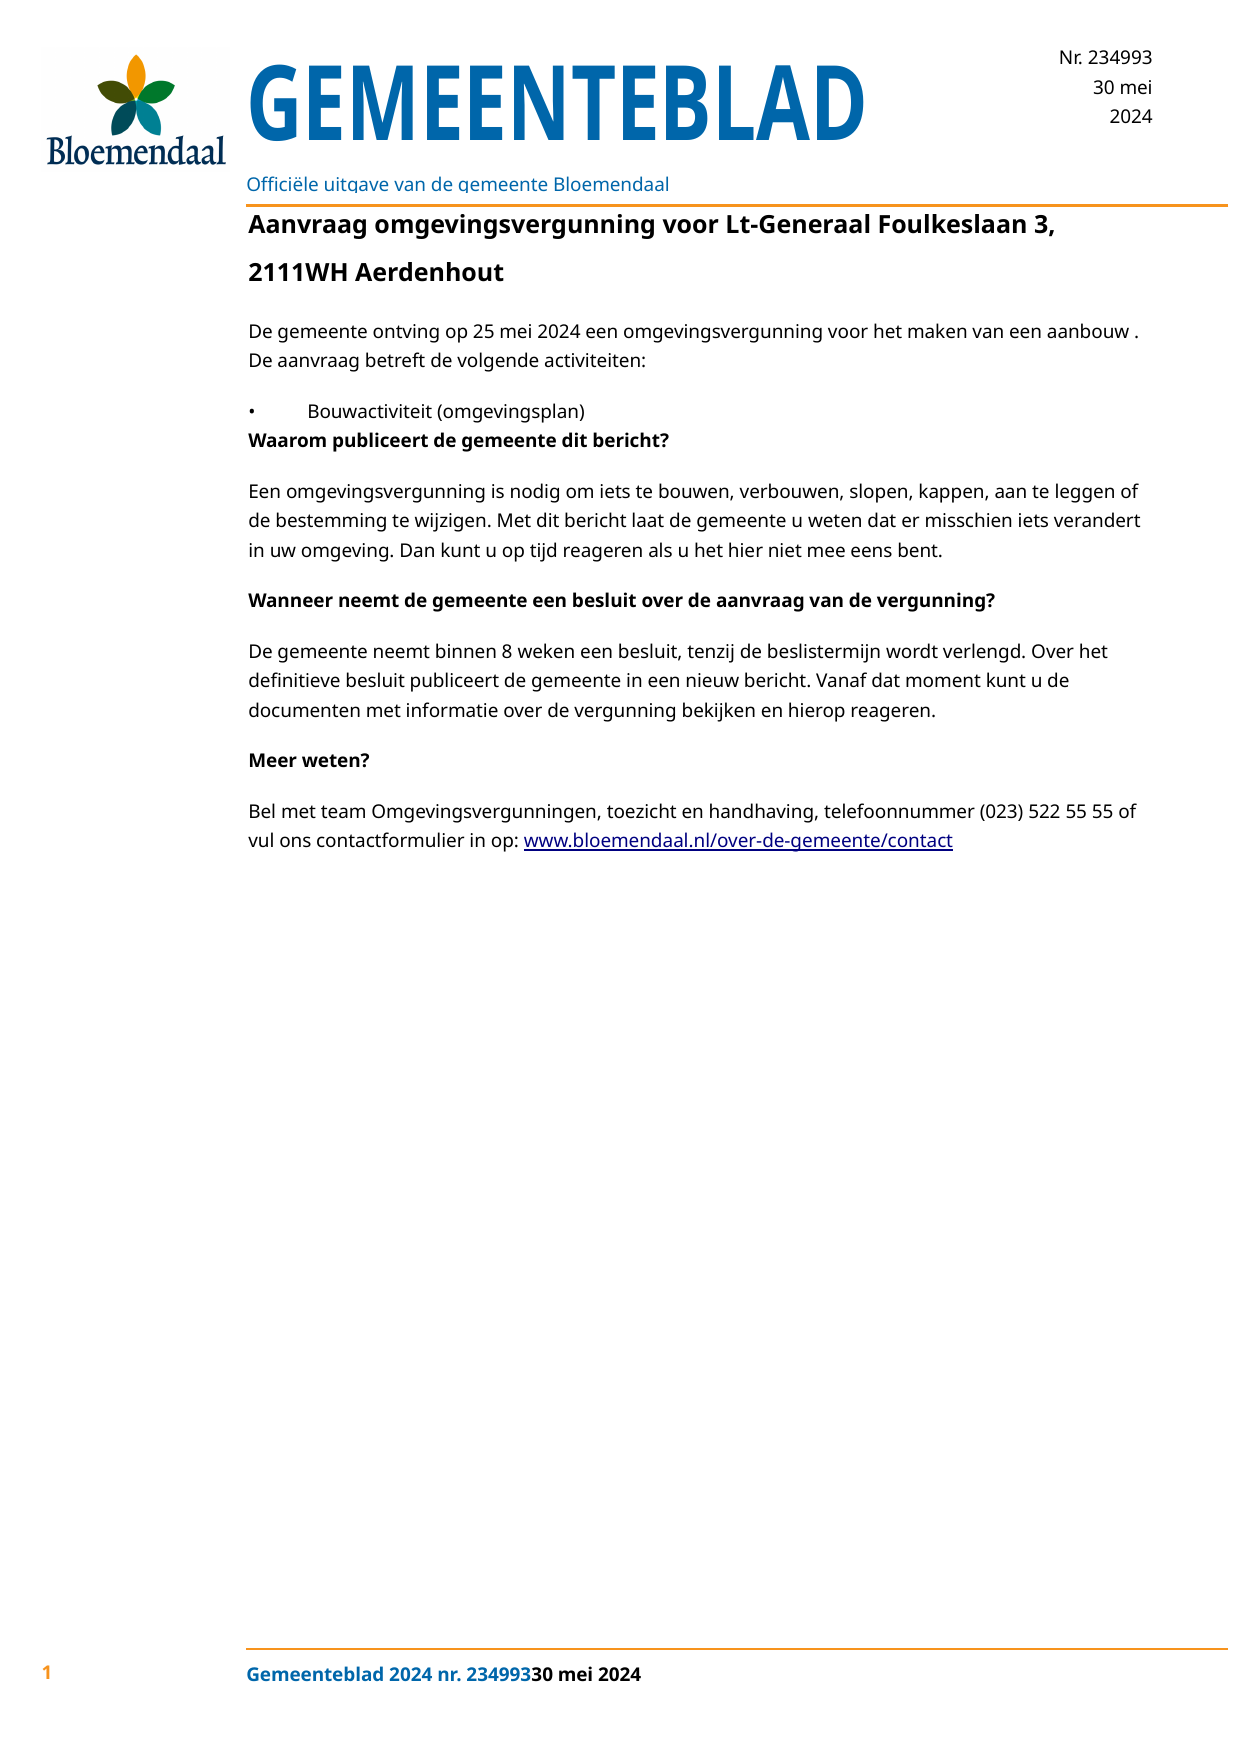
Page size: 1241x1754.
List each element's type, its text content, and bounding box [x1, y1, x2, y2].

text Bel met team Omgevingsvergunningen, toezicht en handhaving, telefoonnummer (023) 522 55 55 of vul ons contactformulier in op: www.bloemendaal.nl/over-de-gemeente/contact [248, 798, 1152, 853]
text Een omgevingsvergunning is nodig om iets te bouwen, verbouwen, slopen, kappen, aan te leggen of de bestemming te wijzigen. Met dit bericht laat de gemeente u weten dat er misschien iets verandert in uw omgeving. Dan kunt u op tijd reageren als u het hier niet mee eens bent. [248, 478, 1152, 563]
text De gemeente neemt binnen 8 weken een besluit, tenzij de beslistermijn wordt verlengd. Over het definitieve besluit publiceert de gemeente in een nieuw bericht. Vanaf dat moment kunt u de documenten met informatie over de vergunning bekijken en hierop reageren. [248, 638, 1152, 723]
text Meer weten? [248, 747, 1152, 773]
list Bouwactiviteit (omgevingsplan) [248, 398, 1152, 424]
text De gemeente ontving op 25 mei 2024 een omgevingsvergunning voor het maken van een aanbouw . De aanvraag betreft de volgende activiteiten: [248, 318, 1152, 373]
text Waarom publiceert de gemeente dit bericht? [248, 427, 1152, 453]
text Wanneer neemt de gemeente een besluit over de aanvraag van de vergunning? [248, 587, 1152, 613]
text Aanvraag omgevingsvergunning voor Lt-Generaal Foulkeslaan 3, 2111WH Aerdenhout [248, 207, 1152, 288]
picture [41, 47, 231, 172]
